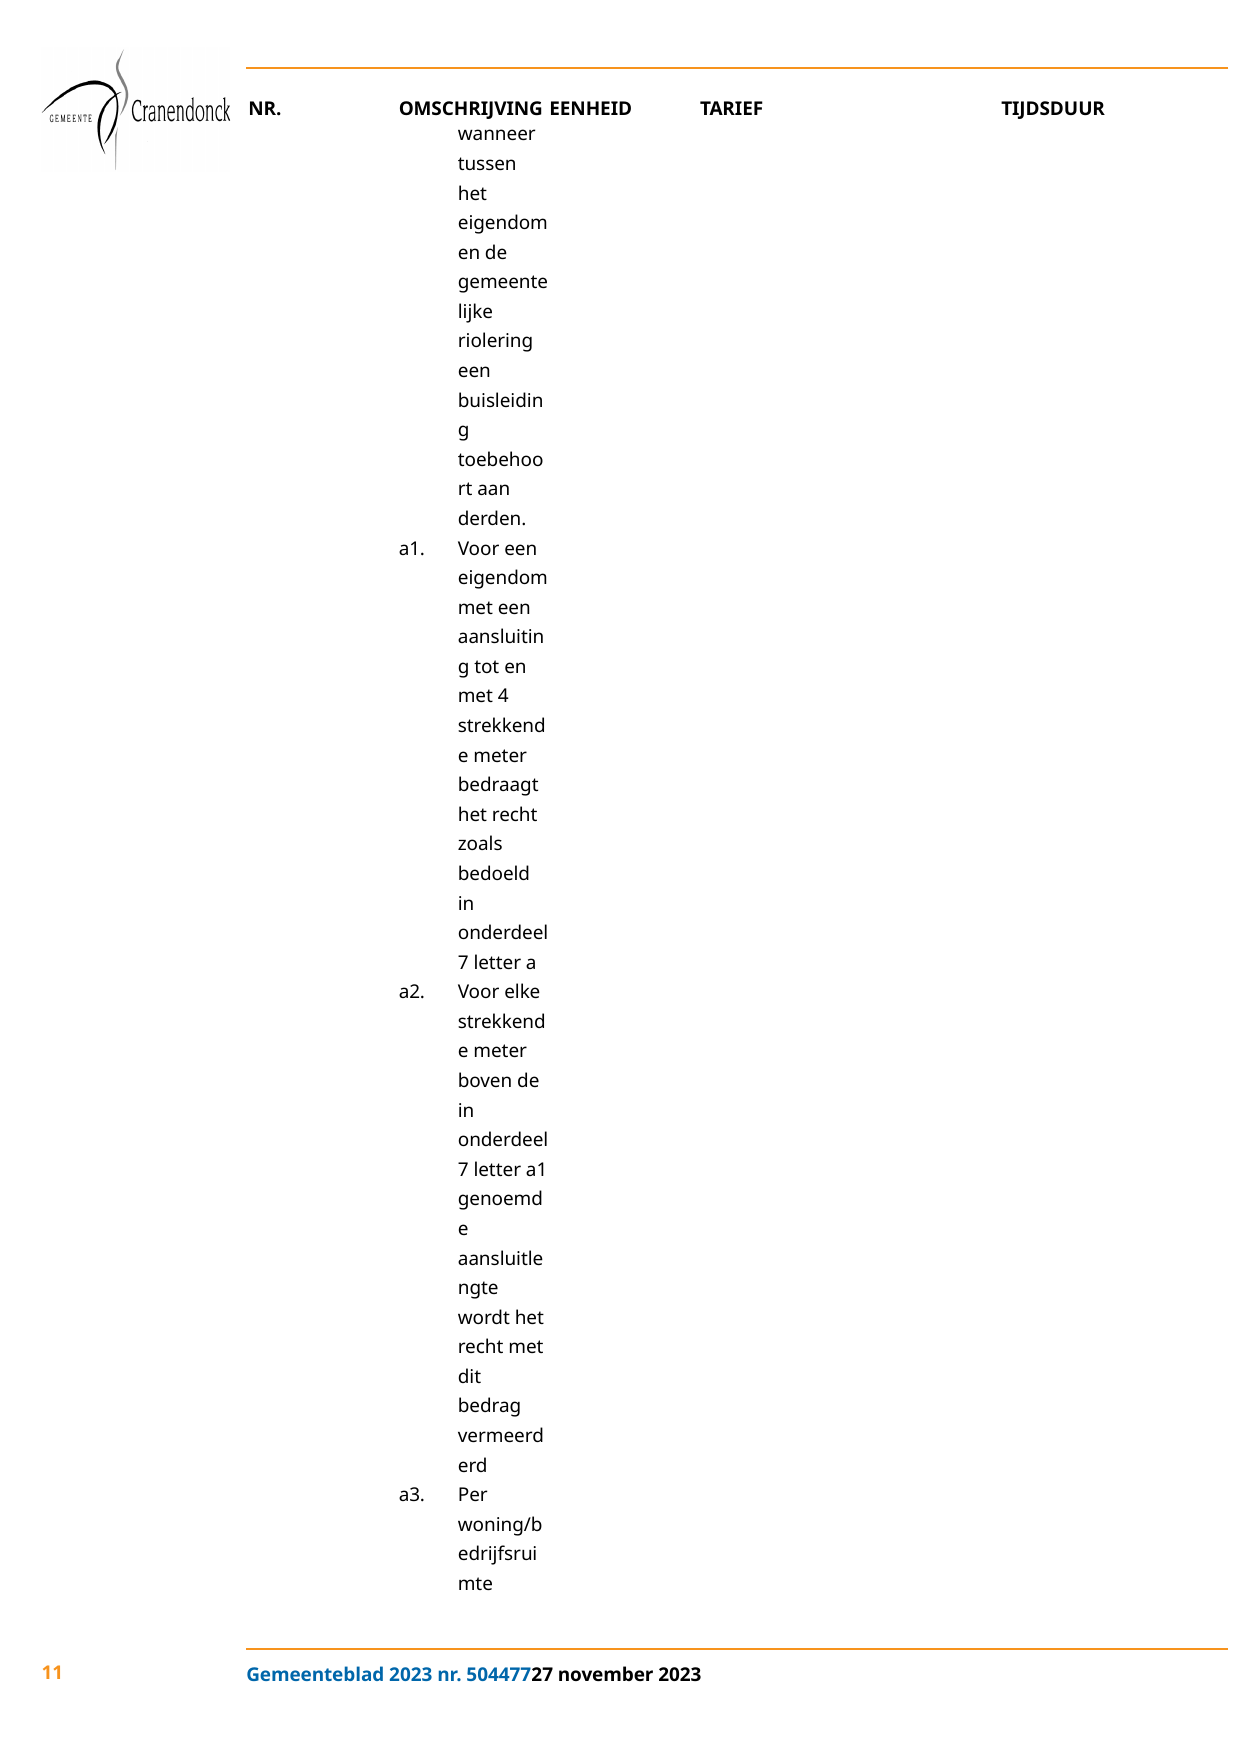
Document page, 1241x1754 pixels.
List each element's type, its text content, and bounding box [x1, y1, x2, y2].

picture [41, 47, 231, 172]
table_header TARIEF [700, 95, 1001, 121]
table_header NR. [248, 95, 398, 121]
table_cell [248, 121, 398, 1596]
table_cell [1001, 121, 1152, 1596]
table_header OMSCHRIJVING [399, 95, 549, 121]
table_cell wanneer tussen het eigendom en de gemeentelijke riolering een buisleiding toebehoort aan derden. Voor een eigendom met een aansluiting tot en met 4 strekkende meter bedraagt het recht zoals bedoeld in onderdeel 7 letter a Voor elke strekkende meter boven de in onderdeel 7 letter a1 genoemde aansluitlengte wordt het recht met dit bedrag vermeerderd Per woning/bedrijfsruimte [399, 121, 549, 1596]
table_cell [549, 121, 700, 1596]
table_cell [700, 121, 1001, 1596]
table_header EENHEID [549, 95, 700, 121]
table_header TIJDSDUUR [1001, 95, 1152, 121]
